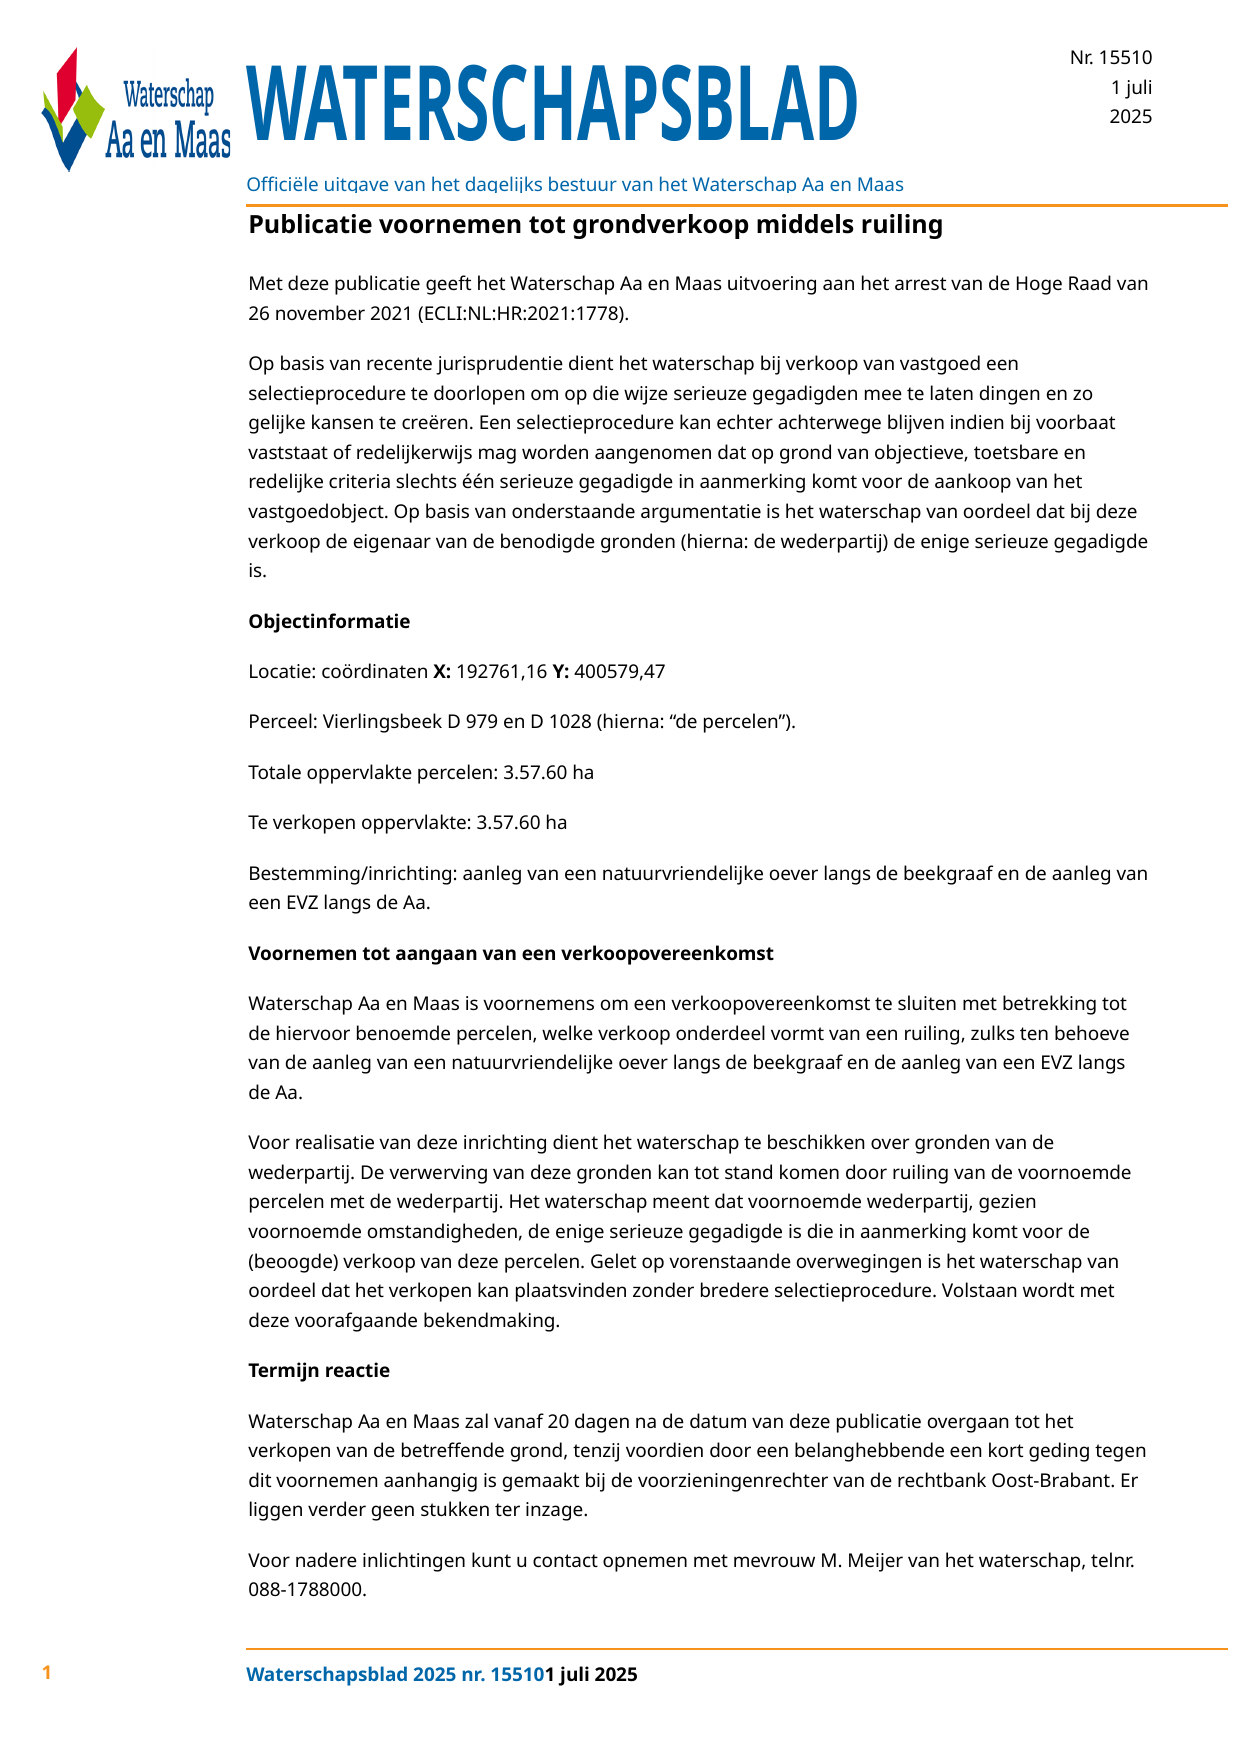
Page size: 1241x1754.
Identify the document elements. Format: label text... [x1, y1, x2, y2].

text Te verkopen oppervlakte: 3.57.60 ha [248, 809, 1152, 835]
text Bestemming/inrichting: aanleg van een natuurvriendelijke oever langs de beekgraaf en de aanleg van een EVZ langs de Aa. [248, 860, 1152, 915]
text Voor nadere inlichtingen kunt u contact opnemen met mevrouw M. Meijer van het waterschap, telnr. 088-1788000. [248, 1547, 1152, 1602]
text Termijn reactie [248, 1357, 1152, 1383]
text Voor realisatie van deze inrichting dient het waterschap te beschikken over gronden van de wederpartij. De verwerving van deze gronden kan tot stand komen door ruiling van de voornoemde percelen met de wederpartij. Het waterschap meent dat voornoemde wederpartij, gezien voornoemde omstandigheden, de enige serieuze gegadigde is die in aanmerking komt voor de (beoogde) verkoop van deze percelen. Gelet op vorenstaande overwegingen is het waterschap van oordeel dat het verkopen kan plaatsvinden zonder bredere selectieprocedure. Volstaan wordt met deze voorafgaande bekendmaking. [248, 1129, 1152, 1333]
text Waterschap Aa en Maas zal vanaf 20 dagen na de datum van deze publicatie overgaan tot het verkopen van de betreffende grond, tenzij voordien door een belanghebbende een kort geding tegen dit voornemen aanhangig is gemaakt bij de voorzieningenrechter van de rechtbank Oost-Brabant. Er liggen verder geen stukken ter inzage. [248, 1408, 1152, 1522]
text Met deze publicatie geeft het Waterschap Aa en Maas uitvoering aan het arrest van de Hoge Raad van 26 november 2021 (ECLI:NL:HR:2021:1778). [248, 270, 1152, 326]
picture [41, 47, 231, 172]
text Publicatie voornemen tot grondverkoop middels ruiling [248, 207, 1152, 241]
text Perceel: Vierlingsbeek D 979 en D 1028 (hierna: “de percelen”). [248, 709, 1152, 734]
text Voornemen tot aangaan van een verkoopovereenkomst [248, 940, 1152, 966]
text Waterschap Aa en Maas is voornemens om een verkoopovereenkomst te sluiten met betrekking tot de hiervoor benoemde percelen, welke verkoop onderdeel vormt van een ruiling, zulks ten behoeve van de aanleg van een natuurvriendelijke oever langs de beekgraaf en de aanleg van een EVZ langs de Aa. [248, 990, 1152, 1105]
text Totale oppervlakte percelen: 3.57.60 ha [248, 759, 1152, 785]
text Locatie: coördinaten X: 192761,16 Y: 400579,47 [248, 658, 1152, 684]
text Op basis van recente jurisprudentie dient het waterschap bij verkoop van vastgoed een selectieprocedure te doorlopen om op die wijze serieuze gegadigden mee te laten dingen en zo gelijke kansen te creëren. Een selectieprocedure kan echter achterwege blijven indien bij voorbaat vaststaat of redelijkerwijs mag worden aangenomen dat op grond van objectieve, toetsbare en redelijke criteria slechts één serieuze gegadigde in aanmerking komt voor de aankoop van het vastgoedobject. Op basis van onderstaande argumentatie is het waterschap van oordeel dat bij deze verkoop de eigenaar van de benodigde gronden (hierna: de wederpartij) de enige serieuze gegadigde is. [248, 350, 1152, 583]
text Objectinformatie [248, 608, 1152, 633]
